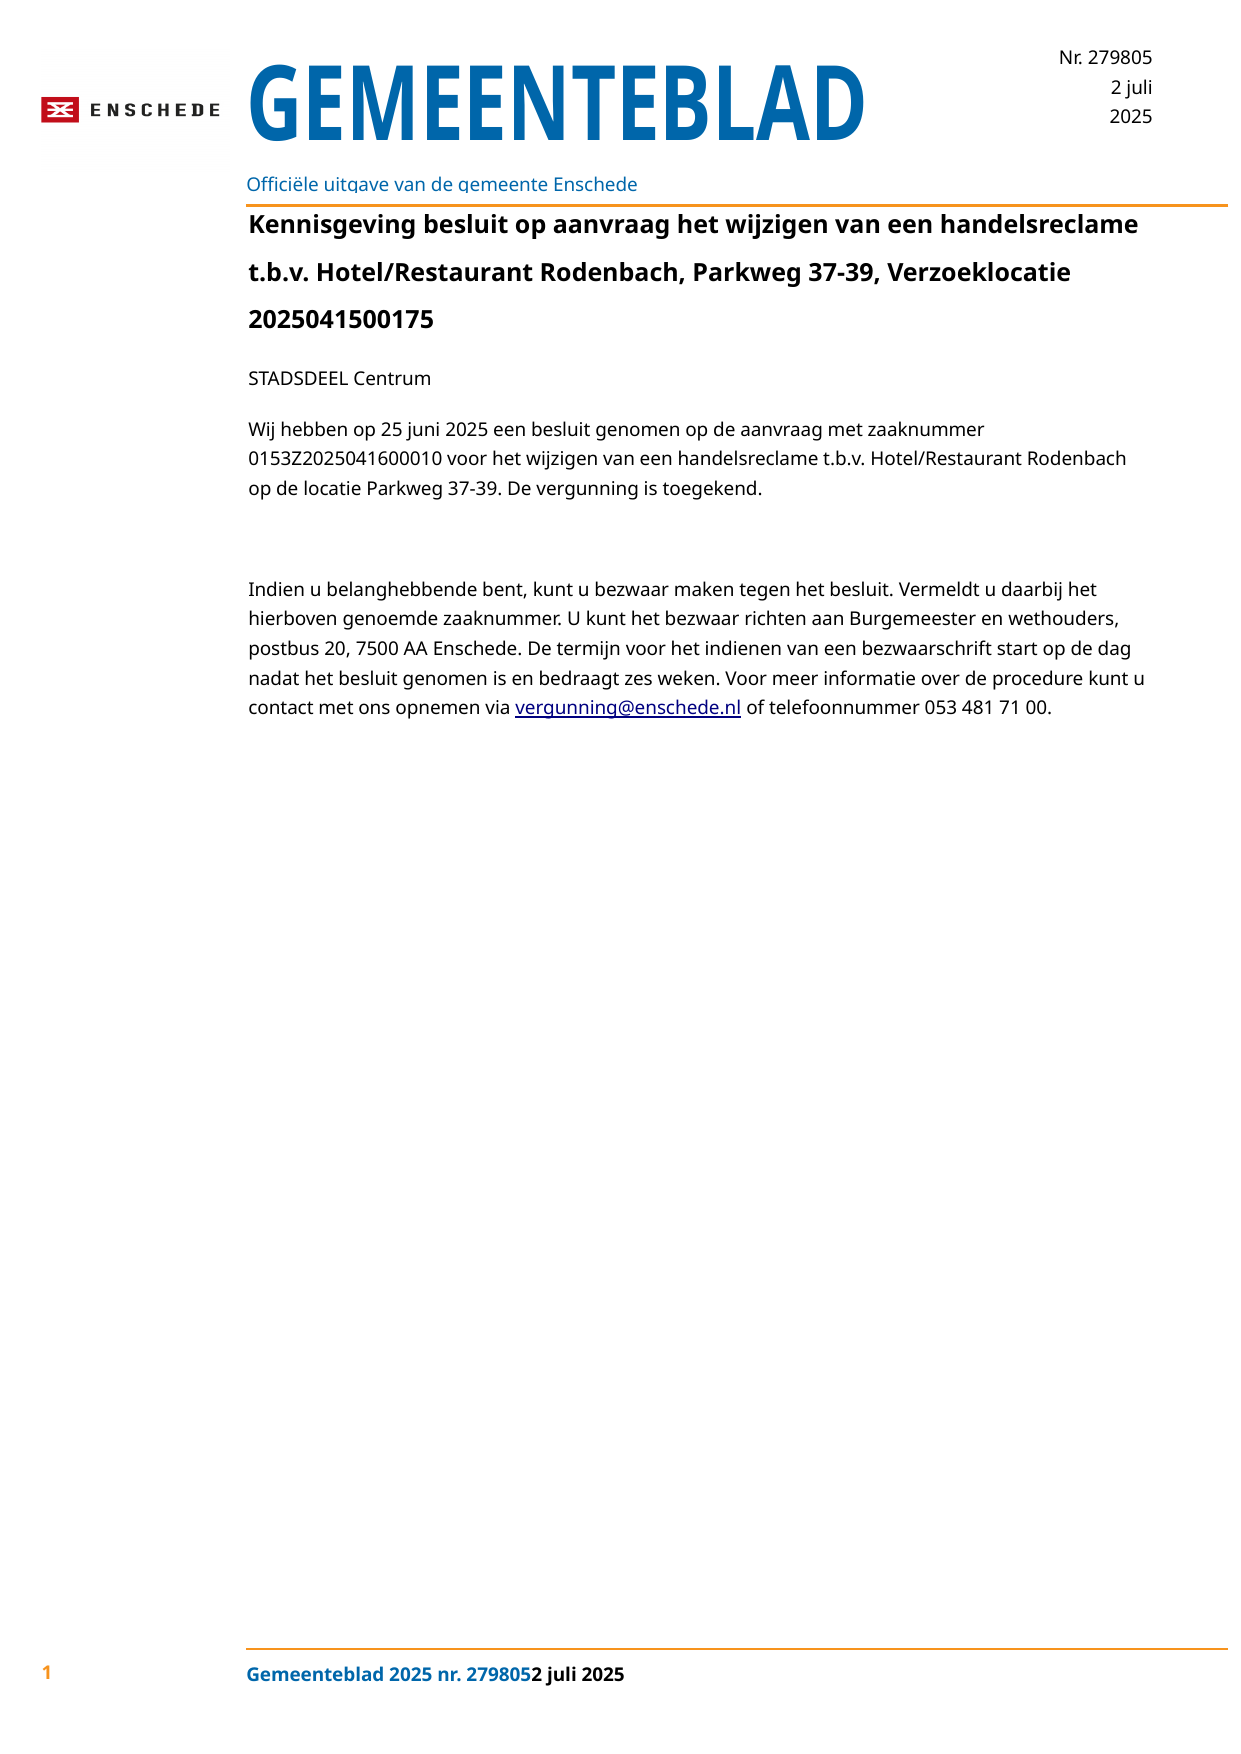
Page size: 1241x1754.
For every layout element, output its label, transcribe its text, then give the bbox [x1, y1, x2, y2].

text Wij hebben op 25 juni 2025 een besluit genomen op de aanvraag met zaaknummer 0153Z2025041600010 voor het wijzigen van een handelsreclame t.b.v. Hotel/Restaurant Rodenbach op de locatie Parkweg 37-39. De vergunning is toegekend. [248, 416, 1152, 501]
picture [41, 47, 231, 172]
text Kennisgeving besluit op aanvraag het wijzigen van een handelsreclame t.b.v. Hotel/Restaurant Rodenbach, Parkweg 37-39, Verzoeklocatie 2025041500175 [248, 207, 1152, 336]
text STADSDEEL Centrum [248, 366, 1152, 391]
text Indien u belanghebbende bent, kunt u bezwaar maken tegen het besluit. Vermeldt u daarbij het hierboven genoemde zaaknummer. U kunt het bezwaar richten aan Burgemeester en wethouders, postbus 20, 7500 AA Enschede. De termijn voor het indienen van een bezwaarschrift start op de dag nadat het besluit genomen is en bedraagt zes weken. Voor meer informatie over de procedure kunt u contact met ons opnemen via vergunning@enschede.nl of telefoonnummer 053 481 71 00. [248, 576, 1152, 720]
